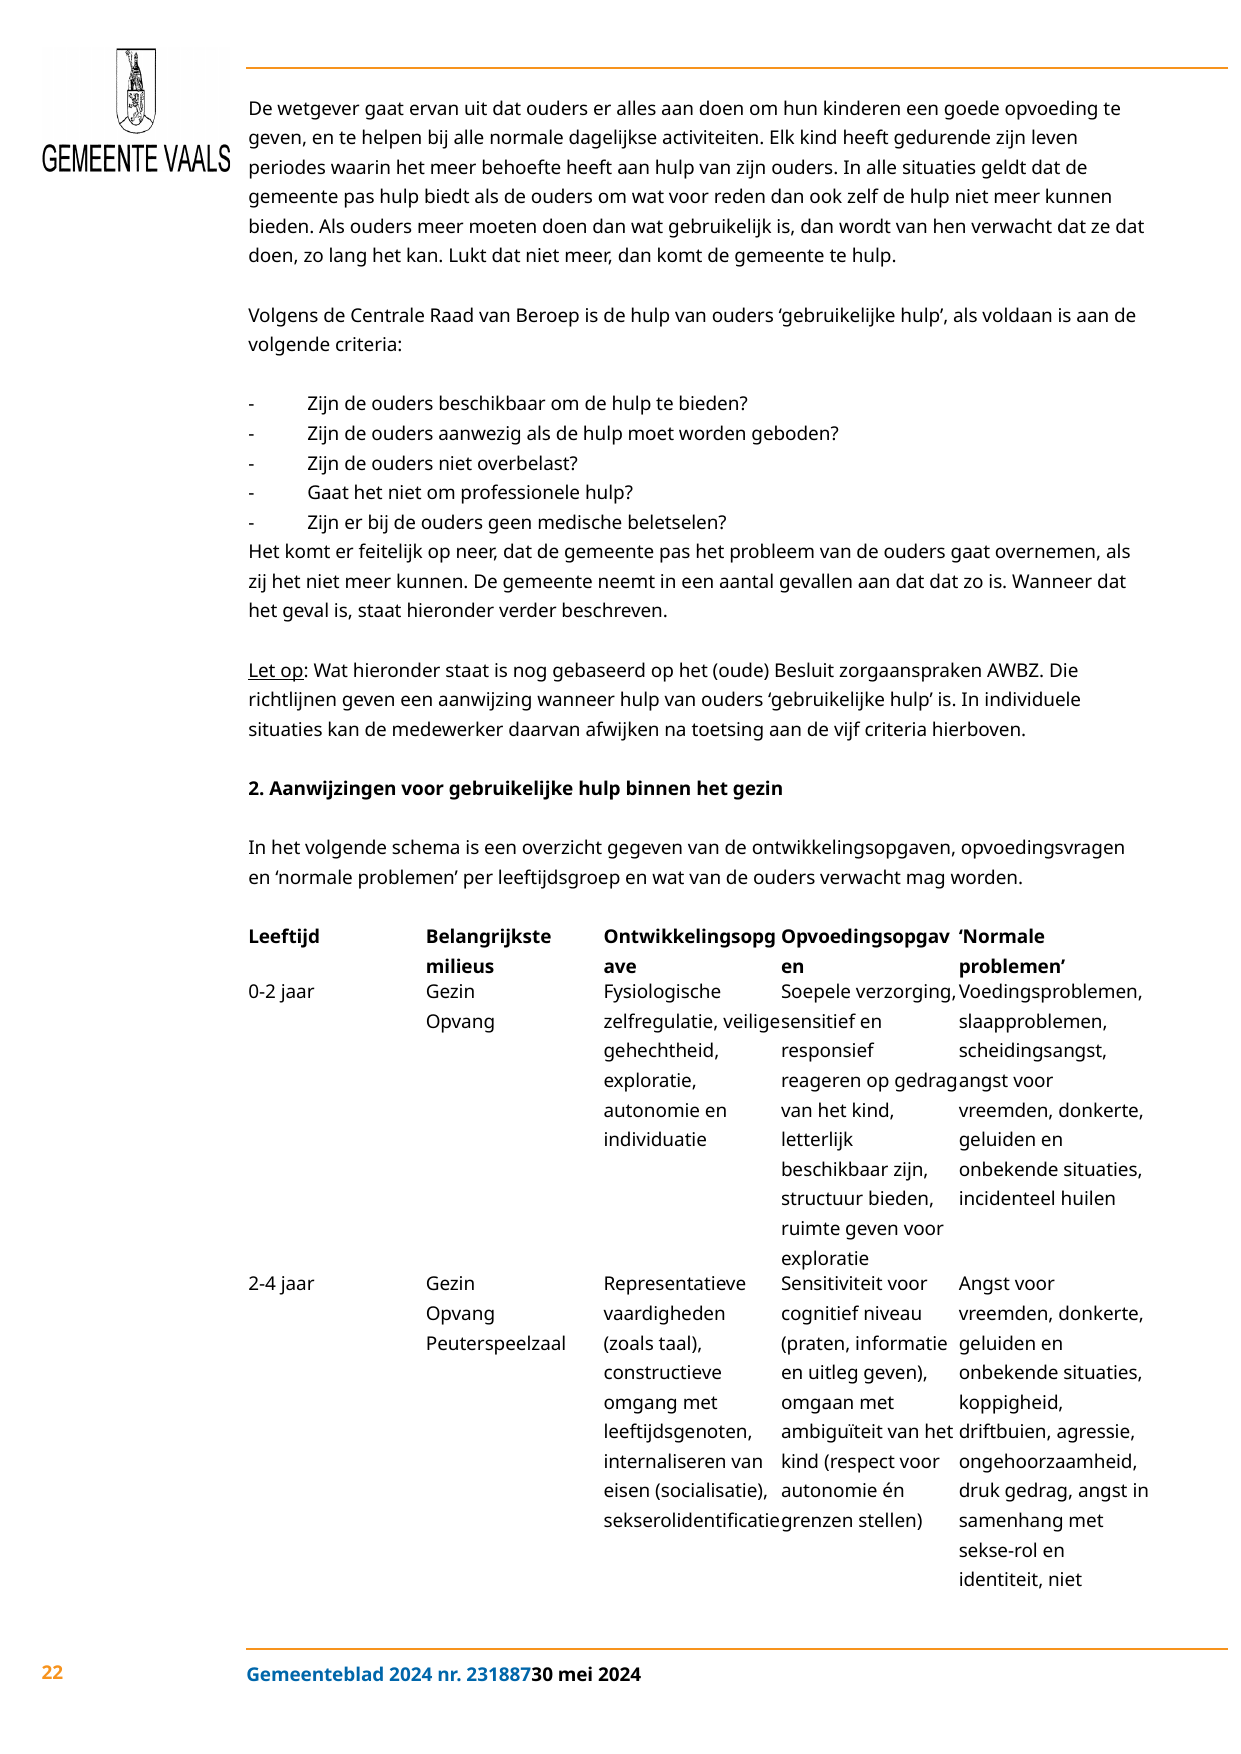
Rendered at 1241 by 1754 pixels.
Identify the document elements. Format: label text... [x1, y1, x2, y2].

table_header Opvoedingsopgaven [781, 923, 958, 978]
text Het komt er feitelijk op neer, dat de gemeente pas het probleem van de ouders gaat overnemen, als zij het niet meer kunnen. De gemeente neemt in een aantal gevallen aan dat dat zo is. Wanneer dat het geval is, staat hieronder verder beschreven. [248, 538, 1152, 623]
list Zijn de ouders aanwezig als de hulp moet worden geboden? [248, 420, 1152, 446]
table_cell Representatieve vaardigheden (zoals taal), constructieve omgang met leeftijdsgenoten, internaliseren van eisen (socialisatie), sekserolidentificatie [603, 1271, 781, 1592]
table_cell Gezin Opvang Peuterspeelzaal [426, 1271, 603, 1592]
table_cell Sensitiviteit voor cognitief niveau (praten, informatie en uitleg geven), omgaan met ambiguïteit van het kind (respect voor autonomie én grenzen stellen) [781, 1271, 958, 1592]
table_cell Fysiologische zelfregulatie, veilige gehechtheid, exploratie, autonomie en individuatie [603, 979, 781, 1271]
text De wetgever gaat ervan uit dat ouders er alles aan doen om hun kinderen een goede opvoeding te geven, en te helpen bij alle normale dagelijkse activiteiten. Elk kind heeft gedurende zijn leven periodes waarin het meer behoefte heeft aan hulp van zijn ouders. In alle situaties geldt dat de gemeente pas hulp biedt als de ouders om wat voor reden dan ook zelf de hulp niet meer kunnen bieden. Als ouders meer moeten doen dan wat gebruikelijk is, dan wordt van hen verwacht dat ze dat doen, zo lang het kan. Lukt dat niet meer, dan komt de gemeente te hulp. [248, 95, 1152, 268]
list Zijn de ouders niet overbelast? [248, 450, 1152, 476]
table_cell Voedingsproblemen, slaapproblemen, scheidingsangst, angst voor vreemden, donkerte, geluiden en onbekende situaties, incidenteel huilen [959, 979, 1152, 1271]
text Volgens de Centrale Raad van Beroep is de hulp van ouders ‘gebruikelijke hulp’, als voldaan is aan de volgende criteria: [248, 302, 1152, 357]
table_cell 2-4 jaar [248, 1271, 426, 1592]
table_header Leeftijd [248, 923, 426, 978]
list Gaat het niet om professionele hulp? [248, 479, 1152, 505]
list Zijn de ouders beschikbaar om de hulp te bieden? [248, 391, 1152, 416]
list Zijn er bij de ouders geen medische beletselen? [248, 509, 1152, 535]
text In het volgende schema is een overzicht gegeven van de ontwikkelingsopgaven, opvoedingsvragen en ‘normale problemen’ per leeftijdsgroep en wat van de ouders verwacht mag worden. [248, 834, 1152, 890]
table_header ‘Normale problemen’ [959, 923, 1152, 978]
table_header Belangrijkste milieus [426, 923, 603, 978]
picture [41, 47, 231, 172]
table_header Ontwikkelingsopgave [603, 923, 781, 978]
text Let op: Wat hieronder staat is nog gebaseerd op het (oude) Besluit zorgaanspraken AWBZ. Die richtlijnen geven een aanwijzing wanneer hulp van ouders ‘gebruikelijke hulp’ is. In individuele situaties kan de medewerker daarvan afwijken na toetsing aan de vijf criteria hierboven. [248, 657, 1152, 742]
table_cell Gezin Opvang [426, 979, 603, 1271]
table_cell Soepele verzorging, sensitief en responsief reageren op gedrag van het kind, letterlijk beschikbaar zijn, structuur bieden, ruimte geven voor exploratie [781, 979, 958, 1271]
table_cell Angst voor vreemden, donkerte, geluiden en onbekende situaties, koppigheid, driftbuien, agressie, ongehoorzaamheid, druk gedrag, angst in samenhang met sekse-rol en identiteit, niet [959, 1271, 1152, 1592]
text 2. Aanwijzingen voor gebruikelijke hulp binnen het gezin [248, 775, 1152, 801]
table_cell 0-2 jaar [248, 979, 426, 1271]
